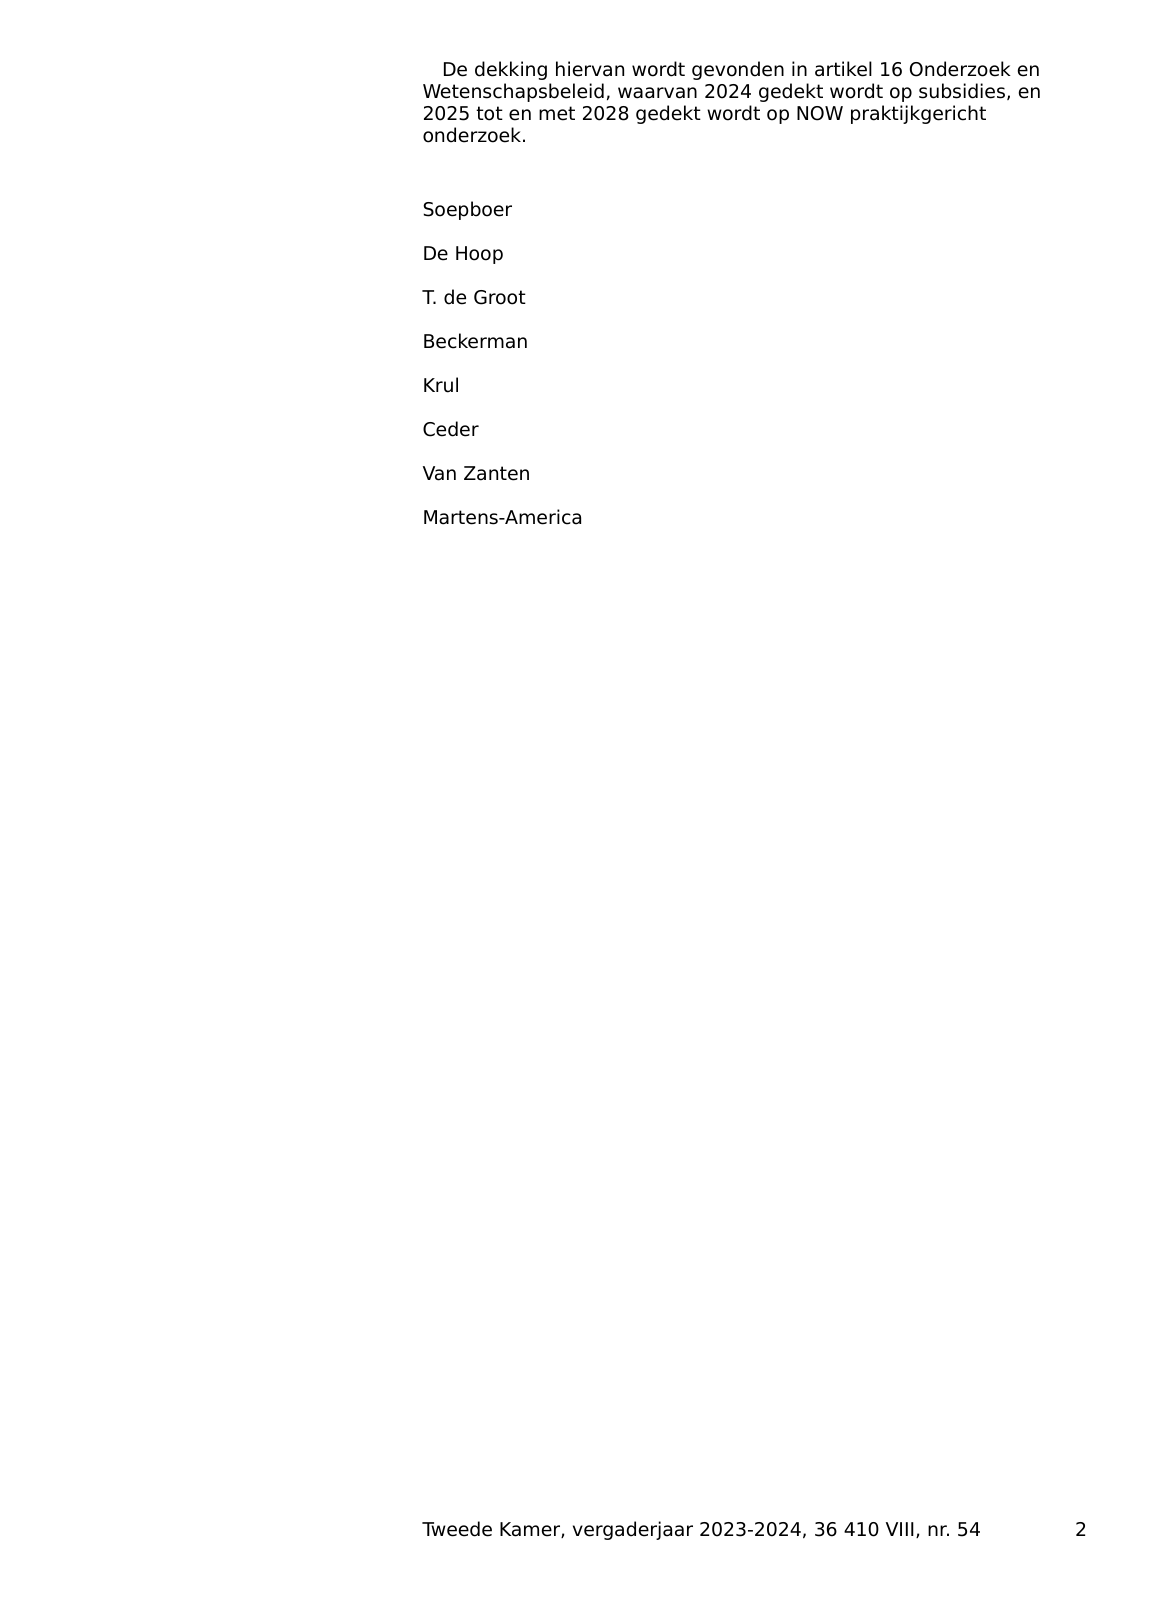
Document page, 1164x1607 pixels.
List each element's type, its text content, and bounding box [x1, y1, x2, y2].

text Soepboer De Hoop T. de Groot Beckerman Krul Ceder Van Zanten Martens-America [422, 177, 1087, 529]
text De dekking hiervan wordt gevonden in artikel 16 Onderzoek en Wetenschapsbeleid, waarvan 2024 gedekt wordt op subsidies, en 2025 tot en met 2028 gedekt wordt op NOW praktijkgericht onderzoek. [422, 59, 1087, 147]
